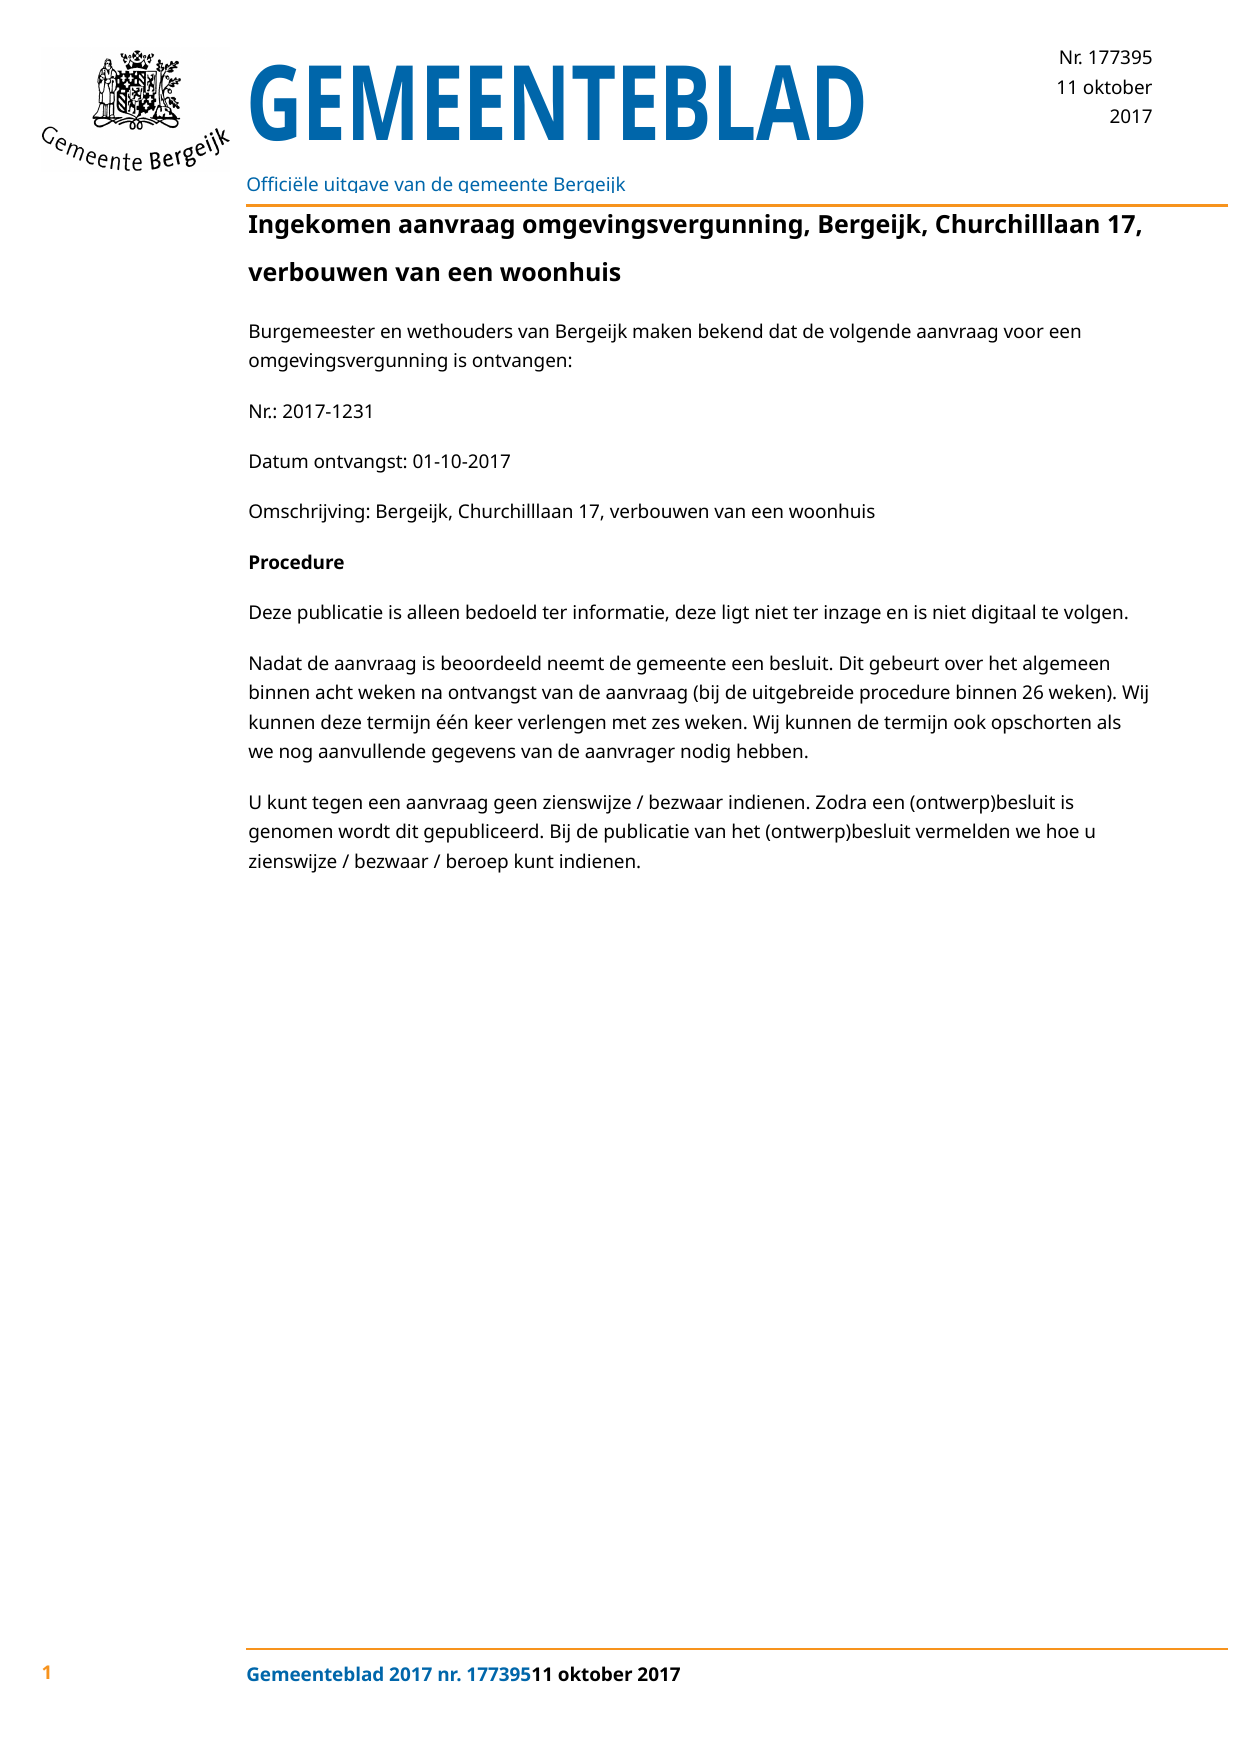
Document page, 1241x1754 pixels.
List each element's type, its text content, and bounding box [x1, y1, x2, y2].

text Deze publicatie is alleen bedoeld ter informatie, deze ligt niet ter inzage en is niet digitaal te volgen. [248, 599, 1152, 625]
text Omschrijving: Bergeijk, Churchilllaan 17, verbouwen van een woonhuis [248, 499, 1152, 524]
text Burgemeester en wethouders van Bergeijk maken bekend dat de volgende aanvraag voor een omgevingsvergunning is ontvangen: [248, 318, 1152, 373]
text U kunt tegen een aanvraag geen zienswijze / bezwaar indienen. Zodra een (ontwerp)besluit is genomen wordt dit gepubliceerd. Bij de publicatie van het (ontwerp)besluit vermelden we hoe u zienswijze / bezwaar / beroep kunt indienen. [248, 789, 1152, 874]
text Datum ontvangst: 01-10-2017 [248, 448, 1152, 474]
text Ingekomen aanvraag omgevingsvergunning, Bergeijk, Churchilllaan 17, verbouwen van een woonhuis [248, 207, 1152, 288]
text Procedure [248, 549, 1152, 575]
picture [41, 47, 231, 172]
text Nr.: 2017-1231 [248, 398, 1152, 424]
text Nadat de aanvraag is beoordeeld neemt de gemeente een besluit. Dit gebeurt over het algemeen binnen acht weken na ontvangst van de aanvraag (bij de uitgebreide procedure binnen 26 weken). Wij kunnen deze termijn één keer verlengen met zes weken. Wij kunnen de termijn ook opschorten als we nog aanvullende gegevens van de aanvrager nodig hebben. [248, 650, 1152, 764]
